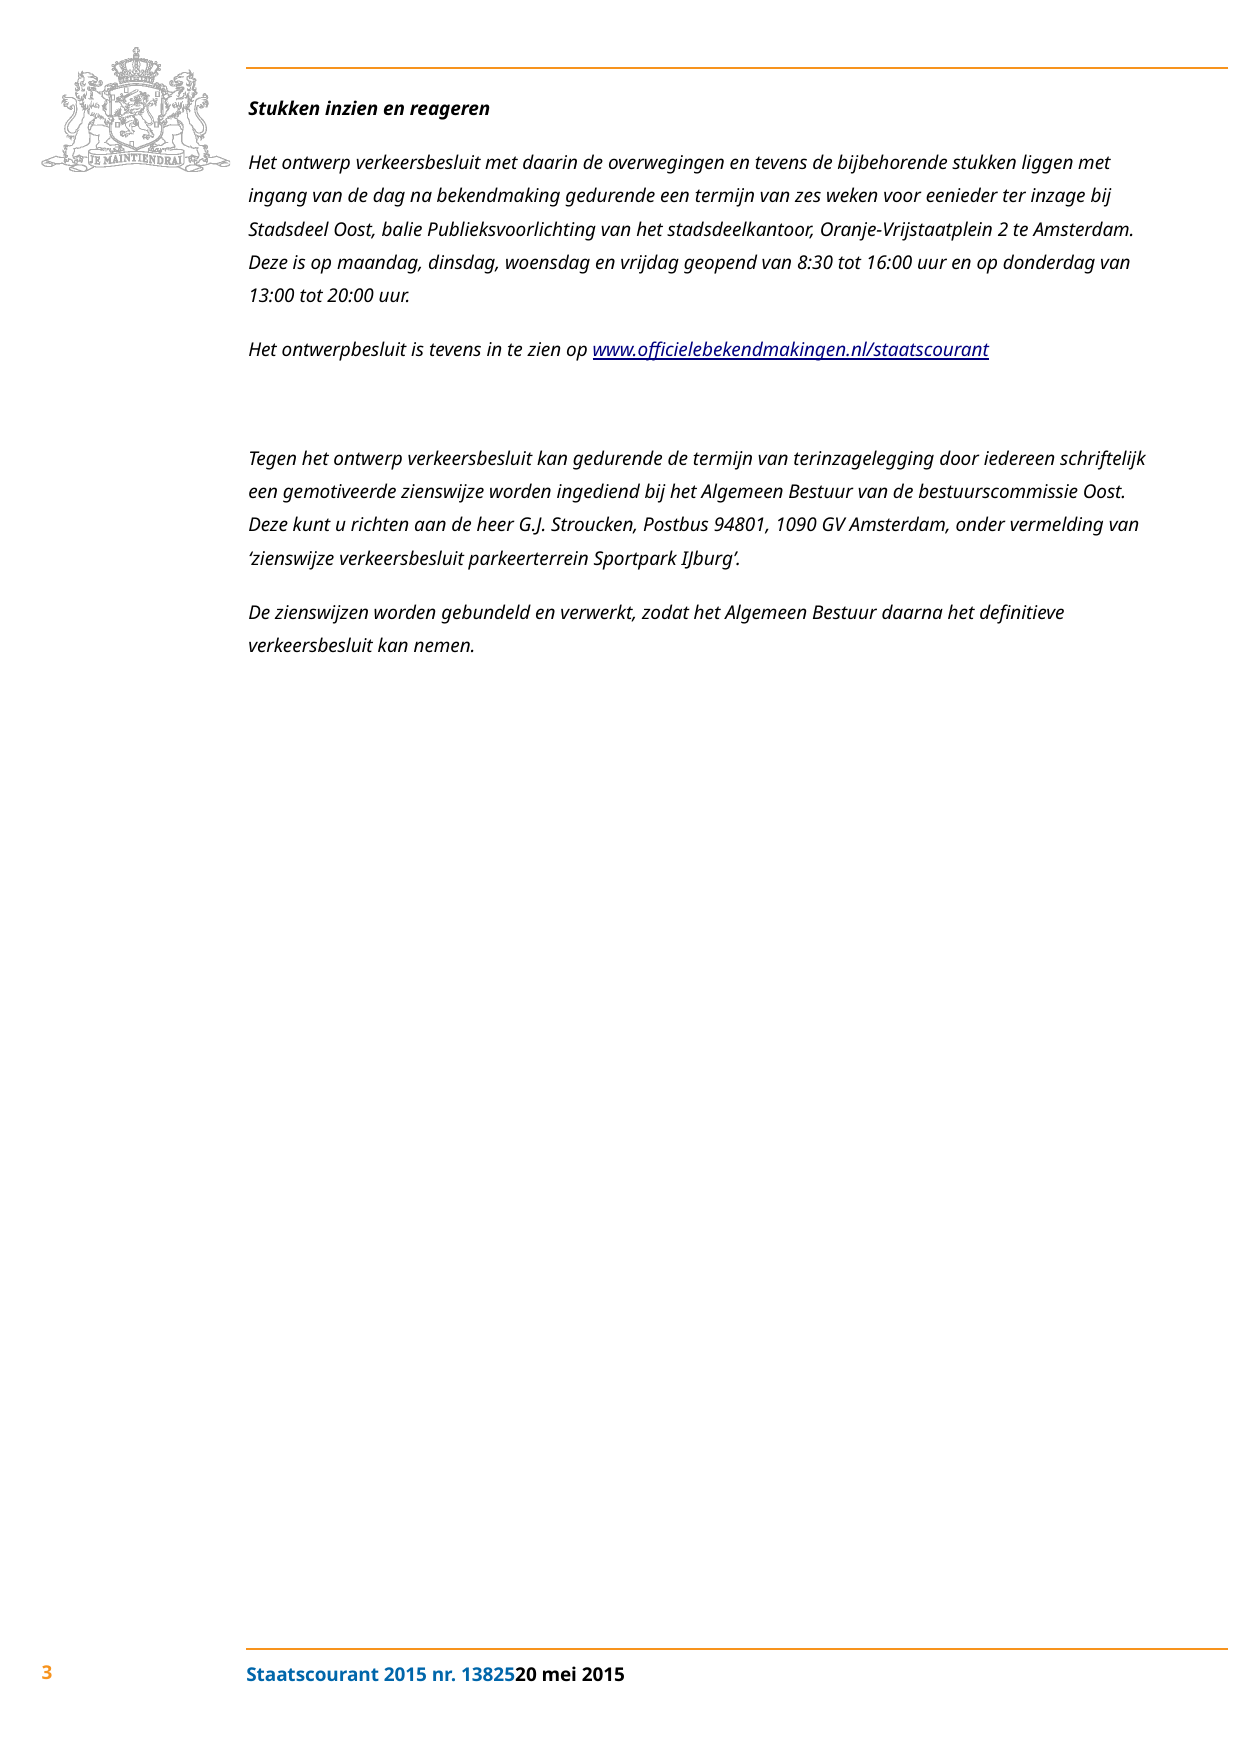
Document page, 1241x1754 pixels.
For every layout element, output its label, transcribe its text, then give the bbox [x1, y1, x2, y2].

text Tegen het ontwerp verkeersbesluit kan gedurende de termijn van terinzagelegging door iedereen schriftelijk een gemotiveerde zienswijze worden ingediend bij het Algemeen Bestuur van de bestuurscommissie Oost. Deze kunt u richten aan de heer G.J. Stroucken, Postbus 94801, 1090 GV Amsterdam, onder vermelding van ‘zienswijze verkeersbesluit parkeerterrein Sportpark IJburg’. [248, 445, 1152, 571]
picture [41, 47, 231, 172]
text Het ontwerp verkeersbesluit met daarin de overwegingen en tevens de bijbehorende stukken liggen met ingang van de dag na bekendmaking gedurende een termijn van zes weken voor eenieder ter inzage bij Stadsdeel Oost, balie Publieksvoorlichting van het stadsdeelkantoor, Oranje-Vrijstaatplein 2 te Amsterdam. Deze is op maandag, dinsdag, woensdag en vrijdag geopend van 8:30 tot 16:00 uur en op donderdag van 13:00 tot 20:00 uur. [248, 149, 1152, 308]
text De zienswijzen worden gebundeld en verwerkt, zodat het Algemeen Bestuur daarna het definitieve verkeersbesluit kan nemen. [248, 599, 1152, 658]
text Stukken inzien en reageren [248, 95, 1152, 121]
text Het ontwerpbesluit is tevens in te zien op www.officielebekendmakingen.nl/staatscourant [248, 337, 1152, 362]
